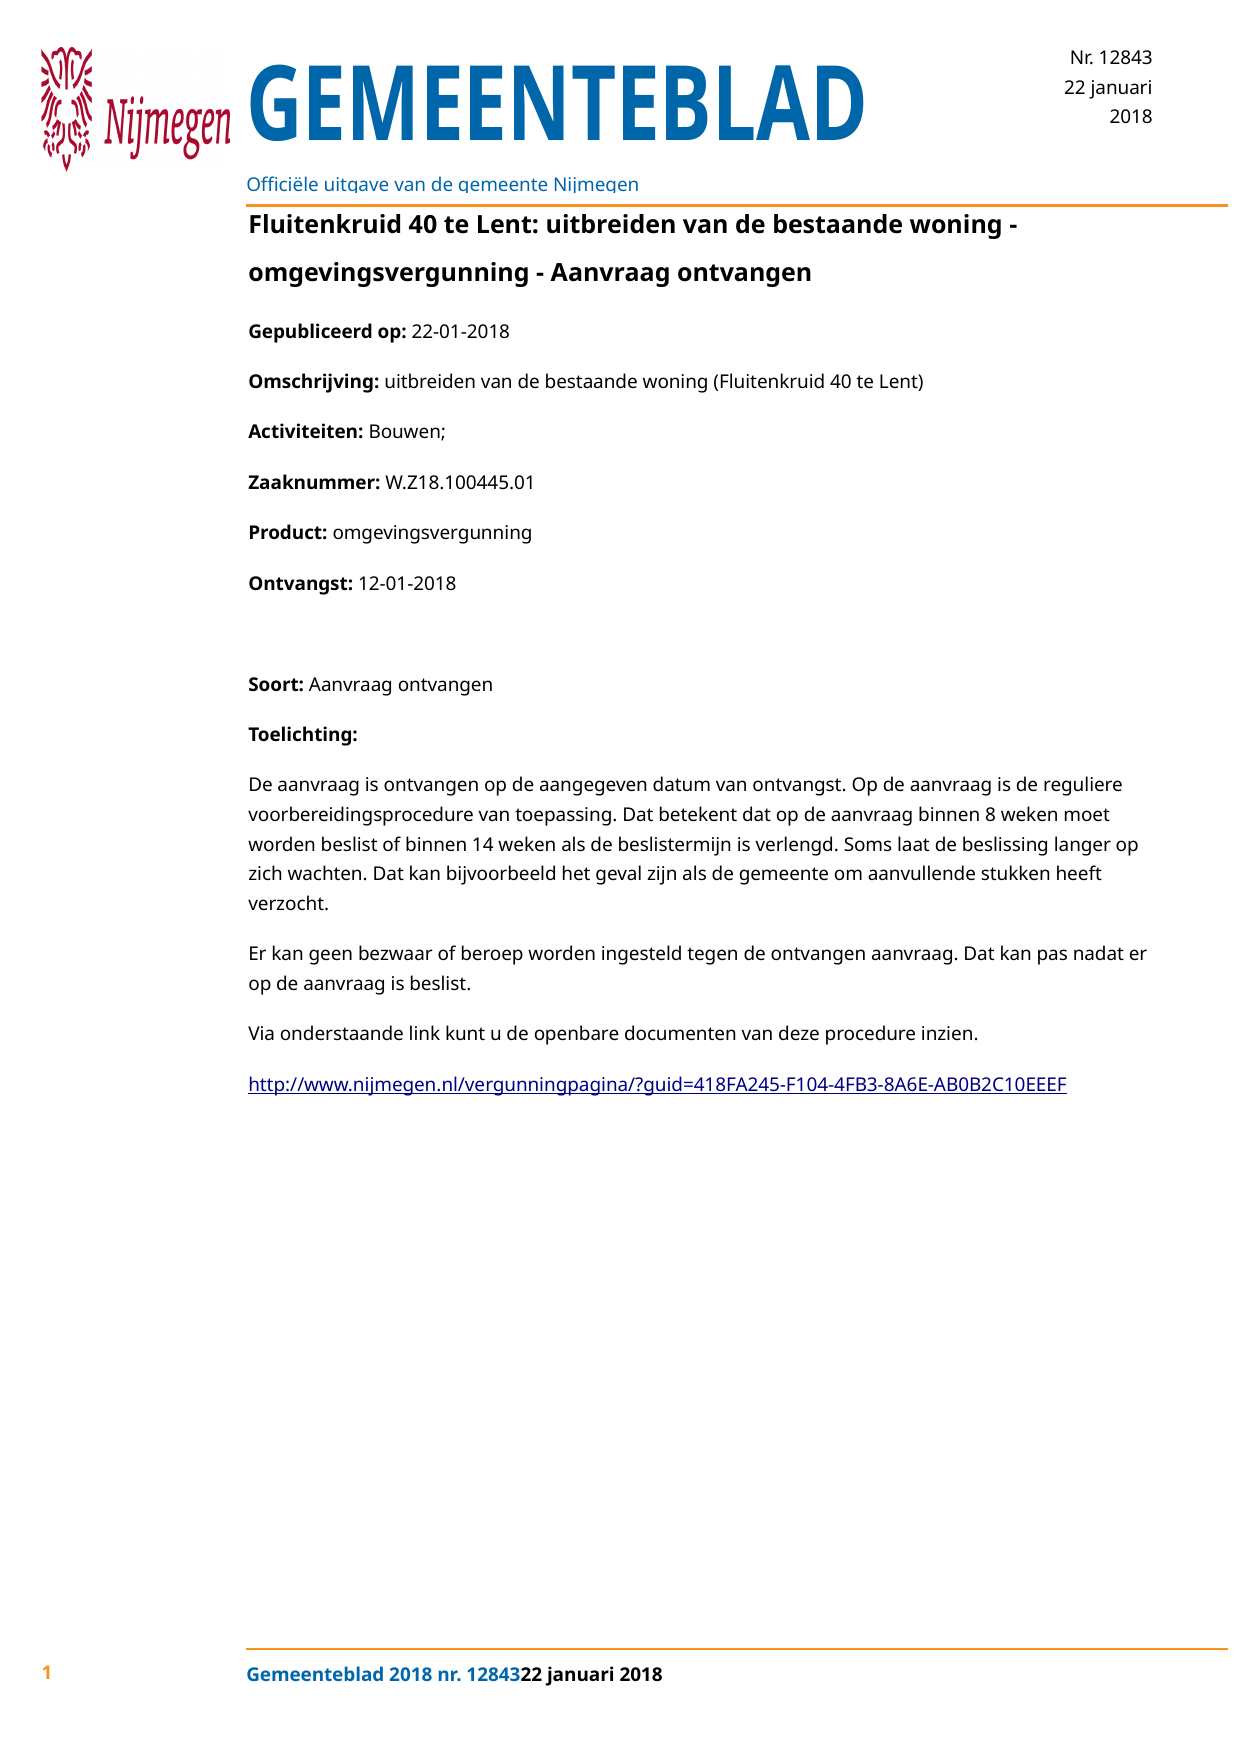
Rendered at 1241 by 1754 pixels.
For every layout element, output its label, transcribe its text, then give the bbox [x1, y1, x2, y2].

text De aanvraag is ontvangen op de aangegeven datum van ontvangst. Op de aanvraag is de reguliere voorbereidingsprocedure van toepassing. Dat betekent dat op de aanvraag binnen 8 weken moet worden beslist of binnen 14 weken als de beslistermijn is verlengd. Soms laat de beslissing langer op zich wachten. Dat kan bijvoorbeeld het geval zijn als de gemeente om aanvullende stukken heeft verzocht. [248, 772, 1152, 916]
text Ontvangst: 12-01-2018 [248, 570, 1152, 596]
text Er kan geen bezwaar of beroep worden ingesteld tegen de ontvangen aanvraag. Dat kan pas nadat er op de aanvraag is beslist. [248, 940, 1152, 996]
text Omschrijving: uitbreiden van de bestaande woning (Fluitenkruid 40 te Lent) [248, 368, 1152, 394]
text Soort: Aanvraag ontvangen [248, 671, 1152, 697]
text Via onderstaande link kunt u de openbare documenten van deze procedure inzien. [248, 1020, 1152, 1046]
text Fluitenkruid 40 te Lent: uitbreiden van de bestaande woning - omgevingsvergunning - Aanvraag ontvangen [248, 207, 1152, 288]
text Gepubliceerd op: 22-01-2018 [248, 318, 1152, 344]
picture [41, 47, 231, 172]
text Activiteiten: Bouwen; [248, 419, 1152, 444]
text Product: omgevingsvergunning [248, 519, 1152, 545]
text Toelichting: [248, 721, 1152, 747]
text Zaaknummer: W.Z18.100445.01 [248, 469, 1152, 495]
text http://www.nijmegen.nl/vergunningpagina/?guid=418FA245-F104-4FB3-8A6E-AB0B2C10EEEF [248, 1071, 1152, 1097]
